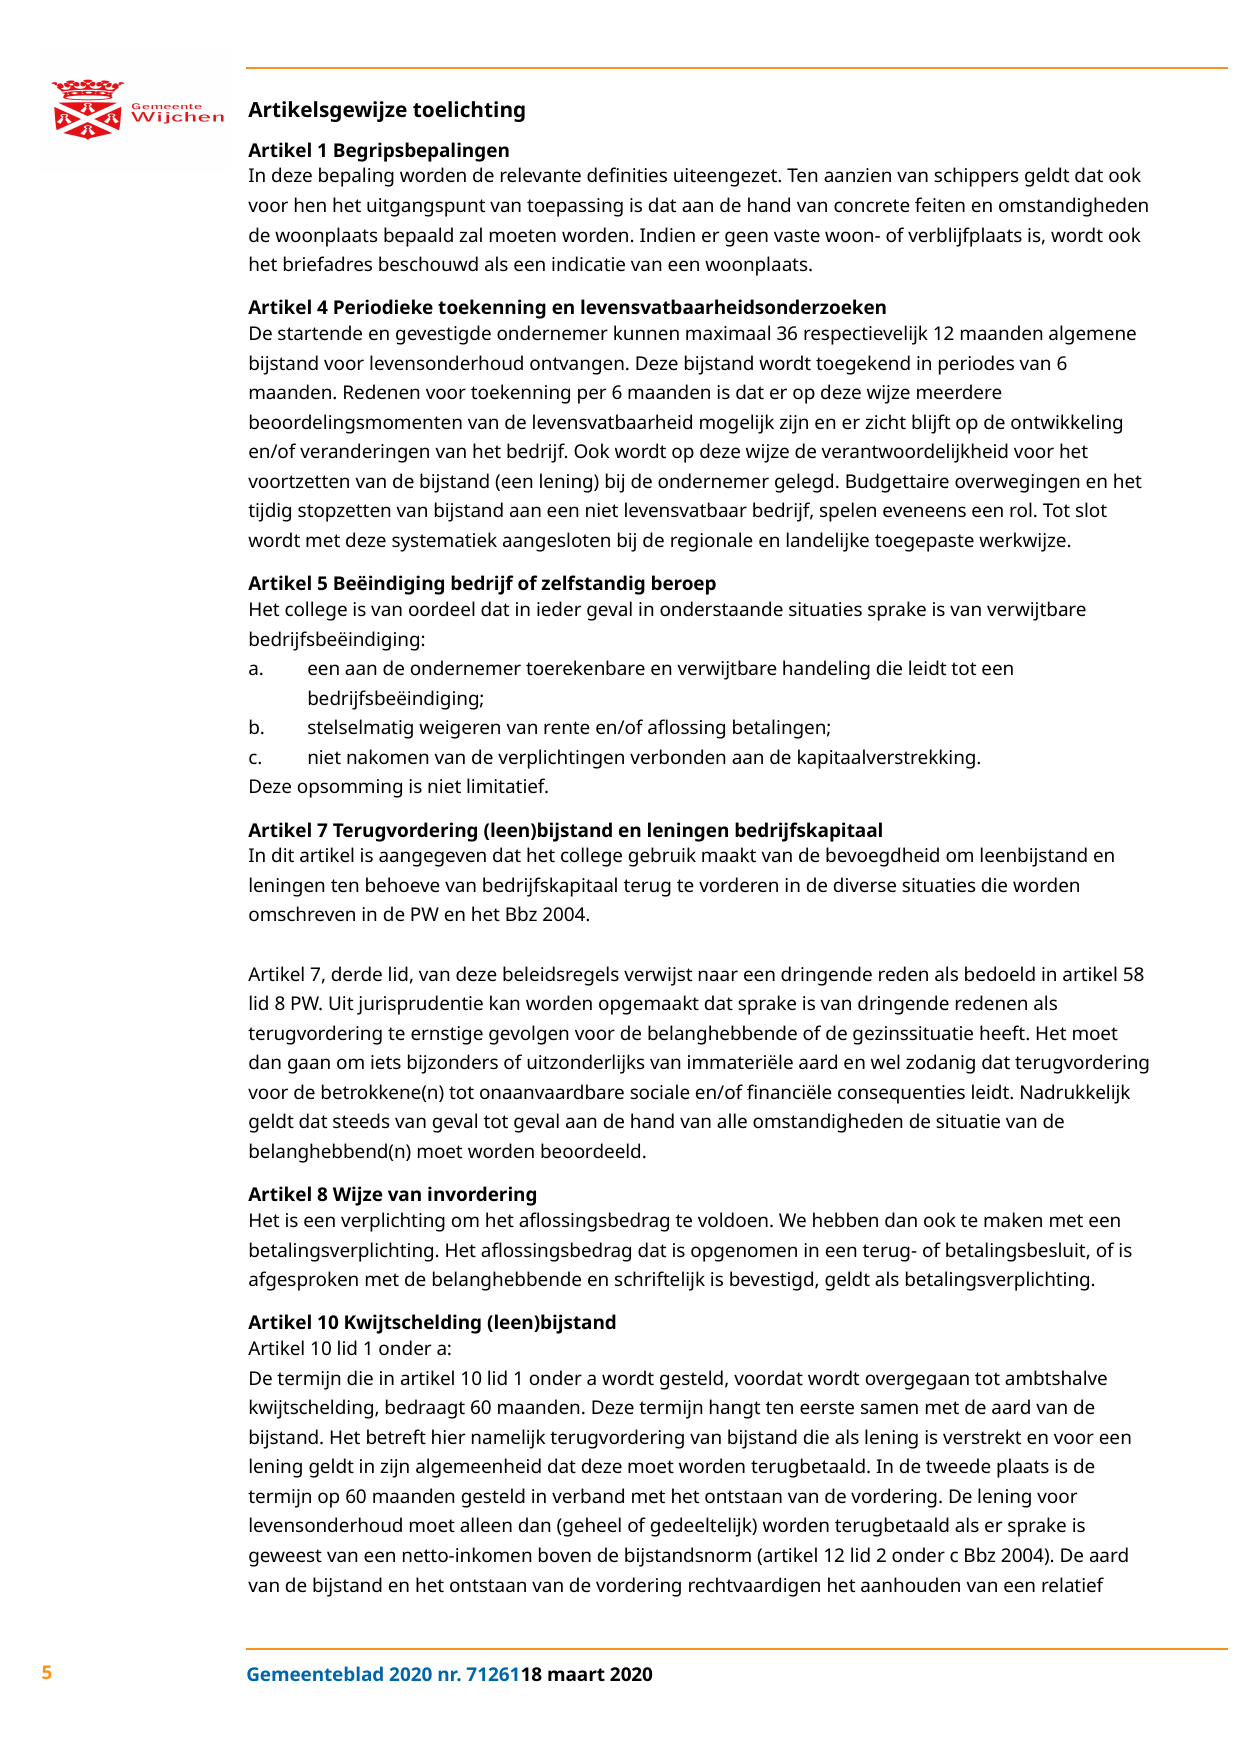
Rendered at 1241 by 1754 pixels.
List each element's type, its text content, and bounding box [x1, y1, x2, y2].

text In deze bepaling worden de relevante definities uiteengezet. Ten aanzien van schippers geldt dat ook voor hen het uitgangspunt van toepassing is dat aan de hand van concrete feiten en omstandigheden de woonplaats bepaald zal moeten worden. Indien er geen vaste woon- of verblijfplaats is, wordt ook het briefadres beschouwd als een indicatie van een woonplaats. [248, 163, 1152, 277]
text Artikel 10 Kwijtschelding (leen)bijstand [248, 1309, 1152, 1335]
text Het college is van oordeel dat in ieder geval in onderstaande situaties sprake is van verwijtbare bedrijfsbeëindiging: [248, 596, 1152, 651]
text Artikel 5 Beëindiging bedrijf of zelfstandig beroep [248, 570, 1152, 596]
list een aan de ondernemer toerekenbare en verwijtbare handeling die leidt tot een bedrijfsbeëindiging; [248, 655, 1152, 711]
text Artikel 7 Terugvordering (leen)bijstand en leningen bedrijfskapitaal [248, 817, 1152, 842]
text Deze opsomming is niet limitatief. [248, 774, 1152, 799]
text Het is een verplichting om het aflossingsbedrag te voldoen. We hebben dan ook te maken met een betalingsverplichting. Het aflossingsbedrag dat is opgenomen in een terug- of betalingsbesluit, of is afgesproken met de belanghebbende en schriftelijk is bevestigd, geldt als betalingsverplichting. [248, 1207, 1152, 1292]
list niet nakomen van de verplichtingen verbonden aan de kapitaalverstrekking. [248, 744, 1152, 770]
text De termijn die in artikel 10 lid 1 onder a wordt gesteld, voordat wordt overgegaan tot ambtshalve kwijtschelding, bedraagt 60 maanden. Deze termijn hangt ten eerste samen met de aard van de bijstand. Het betreft hier namelijk terugvordering van bijstand die als lening is verstrekt en voor een lening geldt in zijn algemeenheid dat deze moet worden terugbetaald. In de tweede plaats is de termijn op 60 maanden gesteld in verband met het ontstaan van de vordering. De lening voor levensonderhoud moet alleen dan (geheel of gedeeltelijk) worden terugbetaald als er sprake is geweest van een netto-inkomen boven de bijstandsnorm (artikel 12 lid 2 onder c Bbz 2004). De aard van de bijstand en het ontstaan van de vordering rechtvaardigen het aanhouden van een relatief [248, 1365, 1152, 1598]
picture [41, 47, 231, 172]
text Artikel 10 lid 1 onder a: [248, 1335, 1152, 1361]
list stelselmatig weigeren van rente en/of aflossing betalingen; [248, 714, 1152, 740]
text Artikel 1 Begripsbepalingen [248, 137, 1152, 163]
text In dit artikel is aangegeven dat het college gebruik maakt van de bevoegdheid om leenbijstand en leningen ten behoeve van bedrijfskapitaal terug te vorderen in de diverse situaties die worden omschreven in de PW en het Bbz 2004. [248, 842, 1152, 927]
text Artikel 8 Wijze van invordering [248, 1181, 1152, 1207]
text De startende en gevestigde ondernemer kunnen maximaal 36 respectievelijk 12 maanden algemene bijstand voor levensonderhoud ontvangen. Deze bijstand wordt toegekend in periodes van 6 maanden. Redenen voor toekenning per 6 maanden is dat er op deze wijze meerdere beoordelingsmomenten van de levensvatbaarheid mogelijk zijn en er zicht blijft op de ontwikkeling en/of veranderingen van het bedrijf. Ook wordt op deze wijze de verantwoordelijkheid voor het voortzetten van de bijstand (een lening) bij de ondernemer gelegd. Budgettaire overwegingen en het tijdig stopzetten van bijstand aan een niet levensvatbaar bedrijf, spelen eveneens een rol. Tot slot wordt met deze systematiek aangesloten bij de regionale en landelijke toegepaste werkwijze. [248, 320, 1152, 553]
text Artikel 7, derde lid, van deze beleidsregels verwijst naar een dringende reden als bedoeld in artikel 58 lid 8 PW. Uit jurisprudentie kan worden opgemaakt dat sprake is van dringende redenen als terugvordering te ernstige gevolgen voor de belanghebbende of de gezinssituatie heeft. Het moet dan gaan om iets bijzonders of uitzonderlijks van immateriële aard en wel zodanig dat terugvordering voor de betrokkene(n) tot onaanvaardbare sociale en/of financiële consequenties leidt. Nadrukkelijk geldt dat steeds van geval tot geval aan de hand van alle omstandigheden de situatie van de belanghebbend(n) moet worden beoordeeld. [248, 961, 1152, 1164]
text Artikel 4 Periodieke toekenning en levensvatbaarheidsonderzoeken [248, 294, 1152, 320]
text Artikelsgewijze toelichting [248, 95, 1152, 123]
